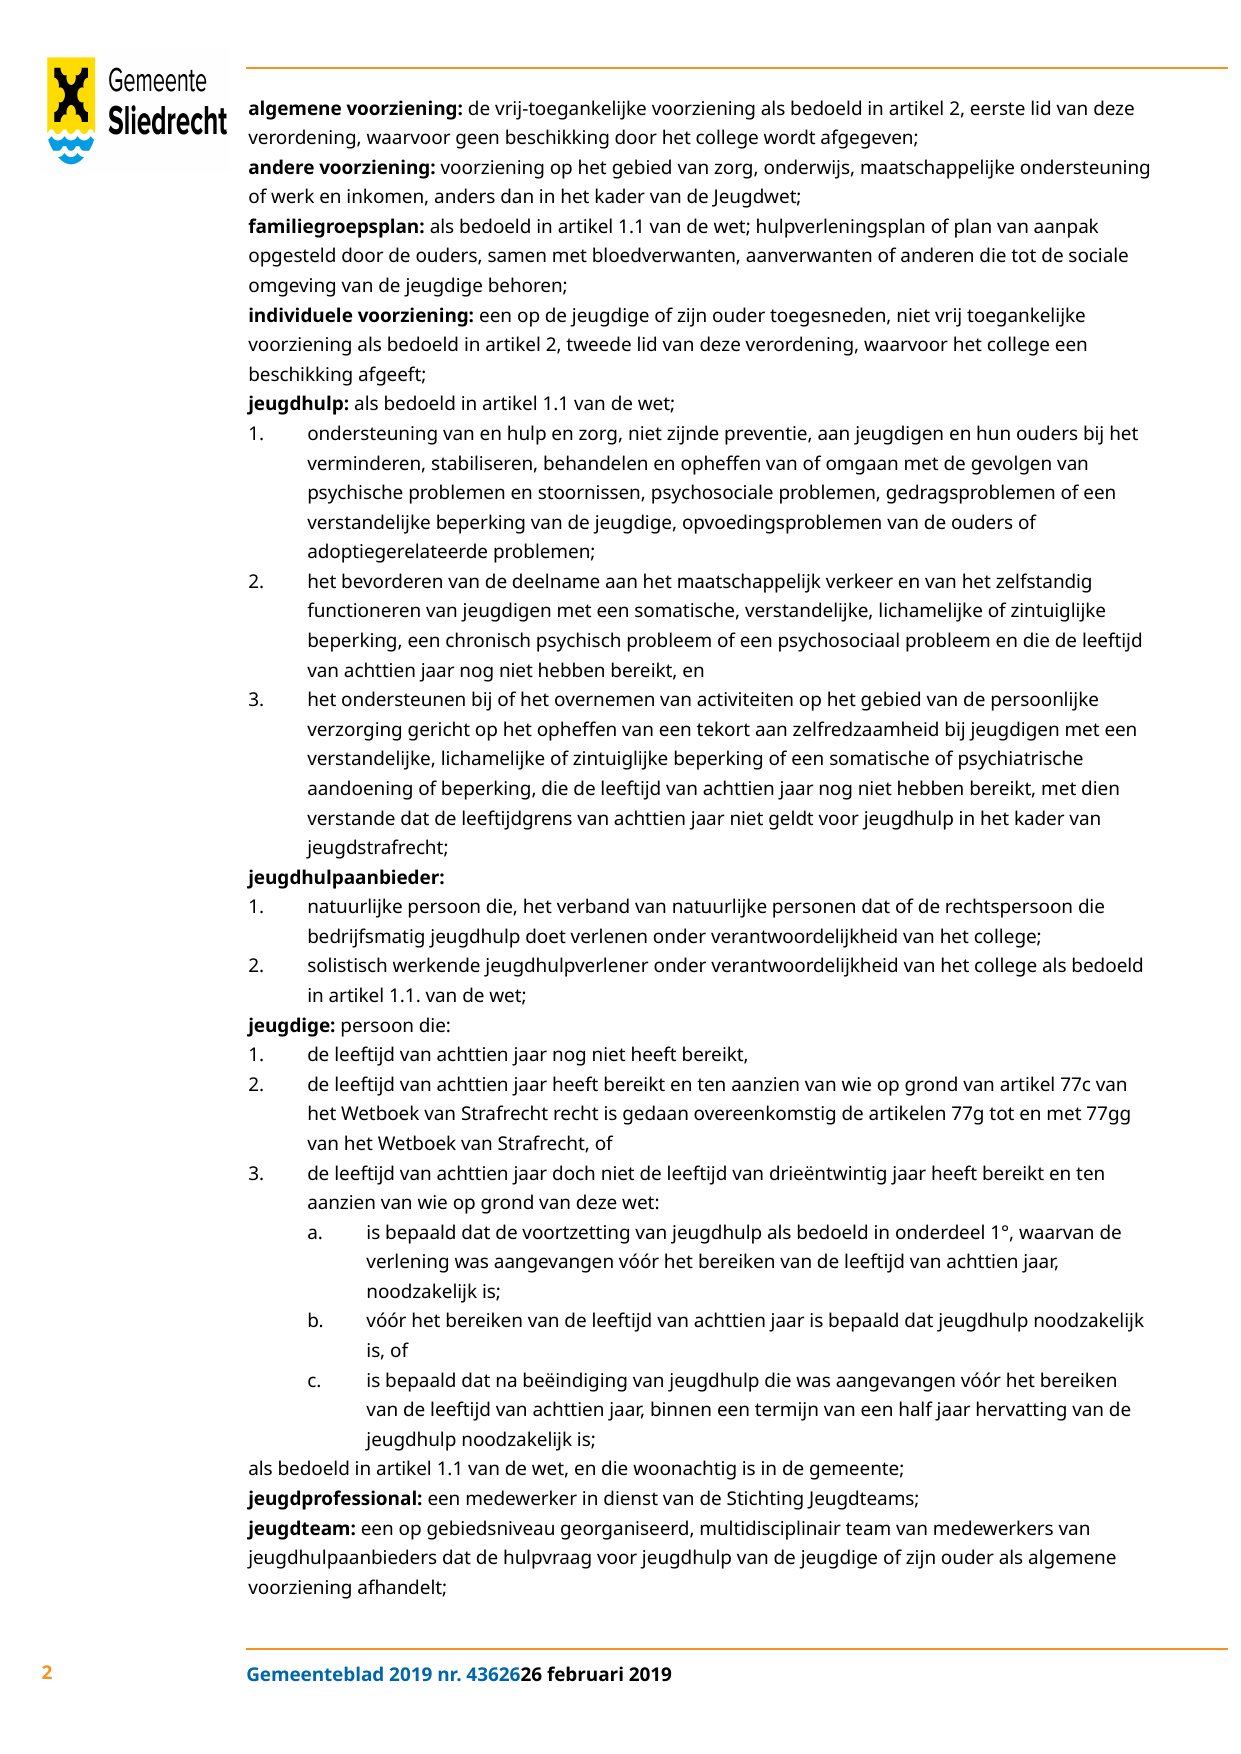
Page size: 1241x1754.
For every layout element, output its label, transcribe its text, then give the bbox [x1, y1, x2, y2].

list ondersteuning van en hulp en zorg, niet zijnde preventie, aan jeugdigen en hun ouders bij het verminderen, stabiliseren, behandelen en opheffen van of omgaan met de gevolgen van psychische problemen en stoornissen, psychosociale problemen, gedragsproblemen of een verstandelijke beperking van de jeugdige, opvoedingsproblemen van de ouders of adoptiegerelateerde problemen; [248, 420, 1152, 564]
list de leeftijd van achttien jaar doch niet de leeftijd van drieëntwintig jaar heeft bereikt en ten aanzien van wie op grond van deze wet: [248, 1160, 1152, 1215]
text jeugdprofessional: een medewerker in dienst van de Stichting Jeugdteams; [248, 1485, 1152, 1511]
text individuele voorziening: een op de jeugdige of zijn ouder toegesneden, niet vrij toegankelijke voorziening als bedoeld in artikel 2, tweede lid van deze verordening, waarvoor het college een beschikking afgeeft; [248, 302, 1152, 387]
text jeugdhulpaanbieder: [248, 864, 1152, 890]
picture [41, 47, 231, 172]
text jeugdteam: een op gebiedsniveau georganiseerd, multidisciplinair team van medewerkers van jeugdhulpaanbieders dat de hulpvraag voor jeugdhulp van de jeugdige of zijn ouder als algemene voorziening afhandelt; [248, 1515, 1152, 1600]
list het bevorderen van de deelname aan het maatschappelijk verkeer en van het zelfstandig functioneren van jeugdigen met een somatische, verstandelijke, lichamelijke of zintuiglijke beperking, een chronisch psychisch probleem of een psychosociaal probleem en die de leeftijd van achttien jaar nog niet hebben bereikt, en [248, 568, 1152, 683]
text jeugdhulp: als bedoeld in artikel 1.1 van de wet; [248, 391, 1152, 416]
list vóór het bereiken van de leeftijd van achttien jaar is bepaald dat jeugdhulp noodzakelijk is, of [307, 1308, 1152, 1363]
list de leeftijd van achttien jaar nog niet heeft bereikt, [248, 1041, 1152, 1067]
list is bepaald dat na beëindiging van jeugdhulp die was aangevangen vóór het bereiken van de leeftijd van achttien jaar, binnen een termijn van een half jaar hervatting van de jeugdhulp noodzakelijk is; [307, 1367, 1152, 1452]
list is bepaald dat de voortzetting van jeugdhulp als bedoeld in onderdeel 1°, waarvan de verlening was aangevangen vóór het bereiken van de leeftijd van achttien jaar, noodzakelijk is; [307, 1219, 1152, 1304]
list natuurlijke persoon die, het verband van natuurlijke personen dat of de rechtspersoon die bedrijfsmatig jeugdhulp doet verlenen onder verantwoordelijkheid van het college; [248, 893, 1152, 949]
list het ondersteunen bij of het overnemen van activiteiten op het gebied van de persoonlijke verzorging gericht op het opheffen van een tekort aan zelfredzaamheid bij jeugdigen met een verstandelijke, lichamelijke of zintuiglijke beperking of een somatische of psychiatrische aandoening of beperking, die de leeftijd van achttien jaar nog niet hebben bereikt, met dien verstande dat de leeftijdgrens van achttien jaar niet geldt voor jeugdhulp in het kader van jeugdstrafrecht; [248, 686, 1152, 860]
text andere voorziening: voorziening op het gebied van zorg, onderwijs, maatschappelijke ondersteuning of werk en inkomen, anders dan in het kader van de Jeugdwet; [248, 154, 1152, 209]
text als bedoeld in artikel 1.1 van de wet, en die woonachtig is in de gemeente; [248, 1456, 1152, 1481]
text jeugdige: persoon die: [248, 1012, 1152, 1038]
text algemene voorziening: de vrij-toegankelijke voorziening als bedoeld in artikel 2, eerste lid van deze verordening, waarvoor geen beschikking door het college wordt afgegeven; [248, 95, 1152, 150]
text familiegroepsplan: als bedoeld in artikel 1.1 van de wet; hulpverleningsplan of plan van aanpak opgesteld door de ouders, samen met bloedverwanten, aanverwanten of anderen die tot de sociale omgeving van de jeugdige behoren; [248, 213, 1152, 298]
list solistisch werkende jeugdhulpverlener onder verantwoordelijkheid van het college als bedoeld in artikel 1.1. van de wet; [248, 953, 1152, 1008]
list de leeftijd van achttien jaar heeft bereikt en ten aanzien van wie op grond van artikel 77c van het Wetboek van Strafrecht recht is gedaan overeenkomstig de artikelen 77g tot en met 77gg van het Wetboek van Strafrecht, of [248, 1071, 1152, 1156]
